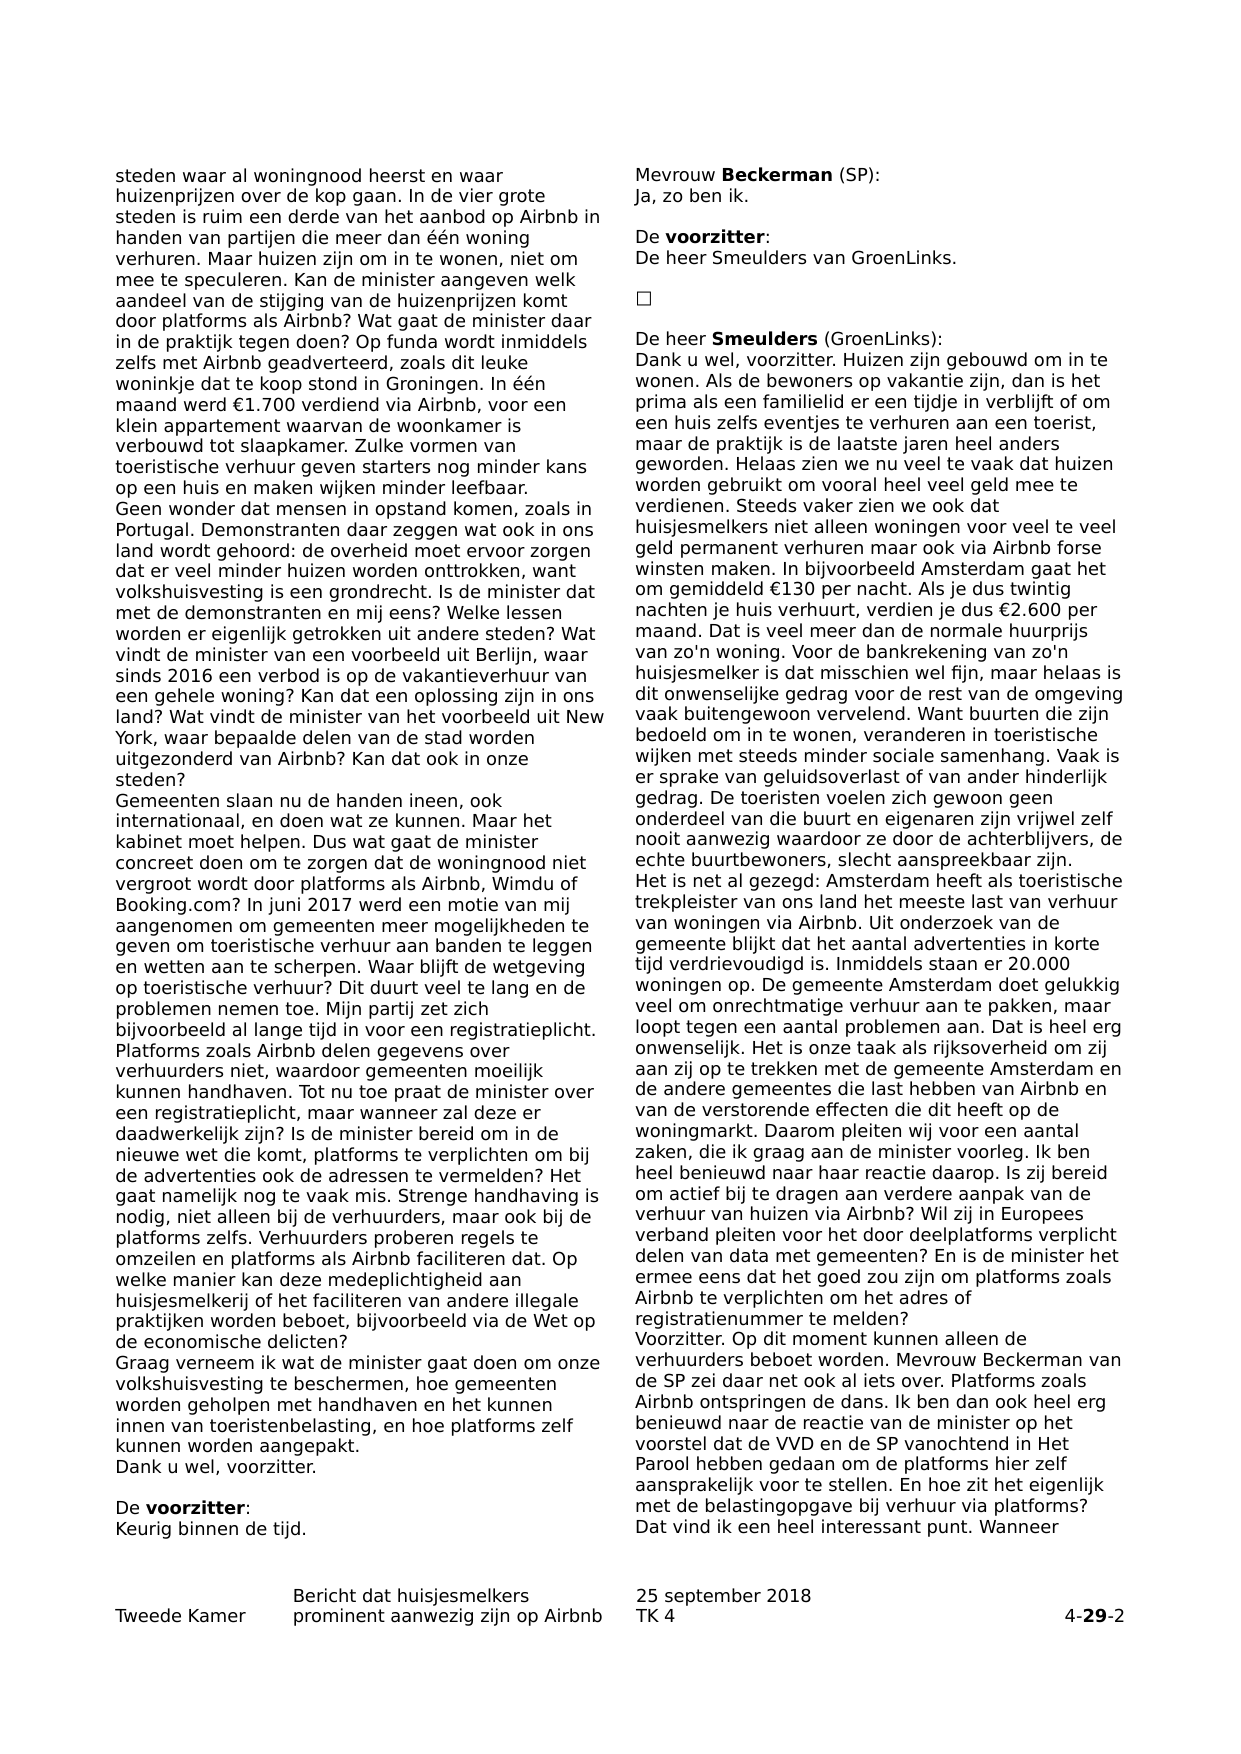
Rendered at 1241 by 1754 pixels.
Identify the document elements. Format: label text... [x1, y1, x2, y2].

text De voorzitter: [115, 1498, 605, 1518]
text Ja, zo ben ik. [635, 186, 1125, 207]
text Gemeenten slaan nu de handen ineen, ook internationaal, en doen wat ze kunnen. Maar het kabinet moet helpen. Dus wat gaat de minister concreet doen om te zorgen dat de woningnood niet vergroot wordt door platforms als Airbnb, Wimdu of Booking.com? In juni 2017 werd een motie van mij aangenomen om gemeenten meer mogelijkheden te geven om toeristische verhuur aan banden te leggen en wetten aan te scherpen. Waar blijft de wetgeving op toeristische verhuur? Dit duurt veel te lang en de problemen nemen toe. Mijn partij zet zich bijvoorbeeld al lange tijd in voor een registratieplicht. Platforms zoals Airbnb delen gegevens over verhuurders niet, waardoor gemeenten moeilijk kunnen handhaven. Tot nu toe praat de minister over een registratieplicht, maar wanneer zal deze er daadwerkelijk zijn? Is de minister bereid om in de nieuwe wet die komt, platforms te verplichten om bij de advertenties ook de adressen te vermelden? Het gaat namelijk nog te vaak mis. Strenge handhaving is nodig, niet alleen bij de verhuurders, maar ook bij de platforms zelfs. Verhuurders proberen regels te omzeilen en platforms als Airbnb faciliteren dat. Op welke manier kan deze medeplichtigheid aan huisjesmelkerij of het faciliteren van andere illegale praktijken worden beboet, bijvoorbeeld via de Wet op de economische delicten? [115, 790, 605, 1353]
text Mevrouw Beckerman (SP): [635, 165, 1125, 186]
text Keurig binnen de tijd. [115, 1518, 605, 1539]
text Dank u wel, voorzitter. Huizen zijn gebouwd om in te wonen. Als de bewoners op vakantie zijn, dan is het prima als een familielid er een tijdje in verblijft of om een huis zelfs eventjes te verhuren aan een toerist, maar de praktijk is de laatste jaren heel anders geworden. Helaas zien we nu veel te vaak dat huizen worden gebruikt om vooral heel veel geld mee te verdienen. Steeds vaker zien we ook dat huisjesmelkers niet alleen woningen voor veel te veel geld permanent verhuren maar ook via Airbnb forse winsten maken. In bijvoorbeeld Amsterdam gaat het om gemiddeld €130 per nacht. Als je dus twintig nachten je huis verhuurt, verdien je dus €2.600 per maand. Dat is veel meer dan de normale huurprijs van zo'n woning. Voor de bankrekening van zo'n huisjesmelker is dat misschien wel fijn, maar helaas is dit onwenselijke gedrag voor de rest van de omgeving vaak buitengewoon vervelend. Want buurten die zijn bedoeld om in te wonen, veranderen in toeristische wijken met steeds minder sociale samenhang. Vaak is er sprake van geluidsoverlast of van ander hinderlijk gedrag. De toeristen voelen zich gewoon geen onderdeel van die buurt en eigenaren zijn vrijwel zelf nooit aanwezig waardoor ze door de achterblijvers, de echte buurtbewoners, slecht aanspreekbaar zijn. [635, 350, 1125, 871]
text De heer Smeulders van GroenLinks. [635, 248, 1125, 268]
text steden waar al woningnood heerst en waar huizenprijzen over de kop gaan. In de vier grote steden is ruim een derde van het aanbod op Airbnb in handen van partijen die meer dan één woning verhuren. Maar huizen zijn om in te wonen, niet om mee te speculeren. Kan de minister aangeven welk aandeel van de stijging van de huizenprijzen komt door platforms als Airbnb? Wat gaat de minister daar in de praktijk tegen doen? Op funda wordt inmiddels zelfs met Airbnb geadverteerd, zoals dit leuke woninkje dat te koop stond in Groningen. In één maand werd €1.700 verdiend via Airbnb, voor een klein appartement waarvan de woonkamer is verbouwd tot slaapkamer. Zulke vormen van toeristische verhuur geven starters nog minder kans op een huis en maken wijken minder leefbaar. [115, 165, 605, 499]
text De heer Smeulders (GroenLinks): [635, 329, 1125, 350]
text Geen wonder dat mensen in opstand komen, zoals in Portugal. Demonstranten daar zeggen wat ook in ons land wordt gehoord: de overheid moet ervoor zorgen dat er veel minder huizen worden onttrokken, want volkshuisvesting is een grondrecht. Is de minister dat met de demonstranten en mij eens? Welke lessen worden er eigenlijk getrokken uit andere steden? Wat vindt de minister van een voorbeeld uit Berlijn, waar sinds 2016 een verbod is op de vakantieverhuur van een gehele woning? Kan dat een oplossing zijn in ons land? Wat vindt de minister van het voorbeeld uit New York, waar bepaalde delen van de stad worden uitgezonderd van Airbnb? Kan dat ook in onze steden? [115, 499, 605, 790]
text ⬜ [635, 288, 1125, 309]
text Het is net al gezegd: Amsterdam heeft als toeristische trekpleister van ons land het meeste last van verhuur van woningen via Airbnb. Uit onderzoek van de gemeente blijkt dat het aantal advertenties in korte tijd verdrievoudigd is. Inmiddels staan er 20.000 woningen op. De gemeente Amsterdam doet gelukkig veel om onrechtmatige verhuur aan te pakken, maar loopt tegen een aantal problemen aan. Dat is heel erg onwenselijk. Het is onze taak als rijksoverheid om zij aan zij op te trekken met de gemeente Amsterdam en de andere gemeentes die last hebben van Airbnb en van de verstorende effecten die dit heeft op de woningmarkt. Daarom pleiten wij voor een aantal zaken, die ik graag aan de minister voorleg. Ik ben heel benieuwd naar haar reactie daarop. Is zij bereid om actief bij te dragen aan verdere aanpak van de verhuur van huizen via Airbnb? Wil zij in Europees verband pleiten voor het door deelplatforms verplicht delen van data met gemeenten? En is de minister het ermee eens dat het goed zou zijn om platforms zoals Airbnb te verplichten om het adres of registratienummer te melden? [635, 871, 1125, 1329]
text De voorzitter: [635, 227, 1125, 248]
text Voorzitter. Op dit moment kunnen alleen de verhuurders beboet worden. Mevrouw Beckerman van de SP zei daar net ook al iets over. Platforms zoals Airbnb ontspringen de dans. Ik ben dan ook heel erg benieuwd naar de reactie van de minister op het voorstel dat de VVD en de SP vanochtend in Het Parool hebben gedaan om de platforms hier zelf aansprakelijk voor te stellen. En hoe zit het eigenlijk met de belastingopgave bij verhuur via platforms? Dat vind ik een heel interessant punt. Wanneer [635, 1329, 1125, 1537]
text Graag verneem ik wat de minister gaat doen om onze volkshuisvesting te beschermen, hoe gemeenten worden geholpen met handhaven en het kunnen innen van toeristenbelasting, en hoe platforms zelf kunnen worden aangepakt. [115, 1353, 605, 1457]
text Dank u wel, voorzitter. [115, 1457, 605, 1478]
